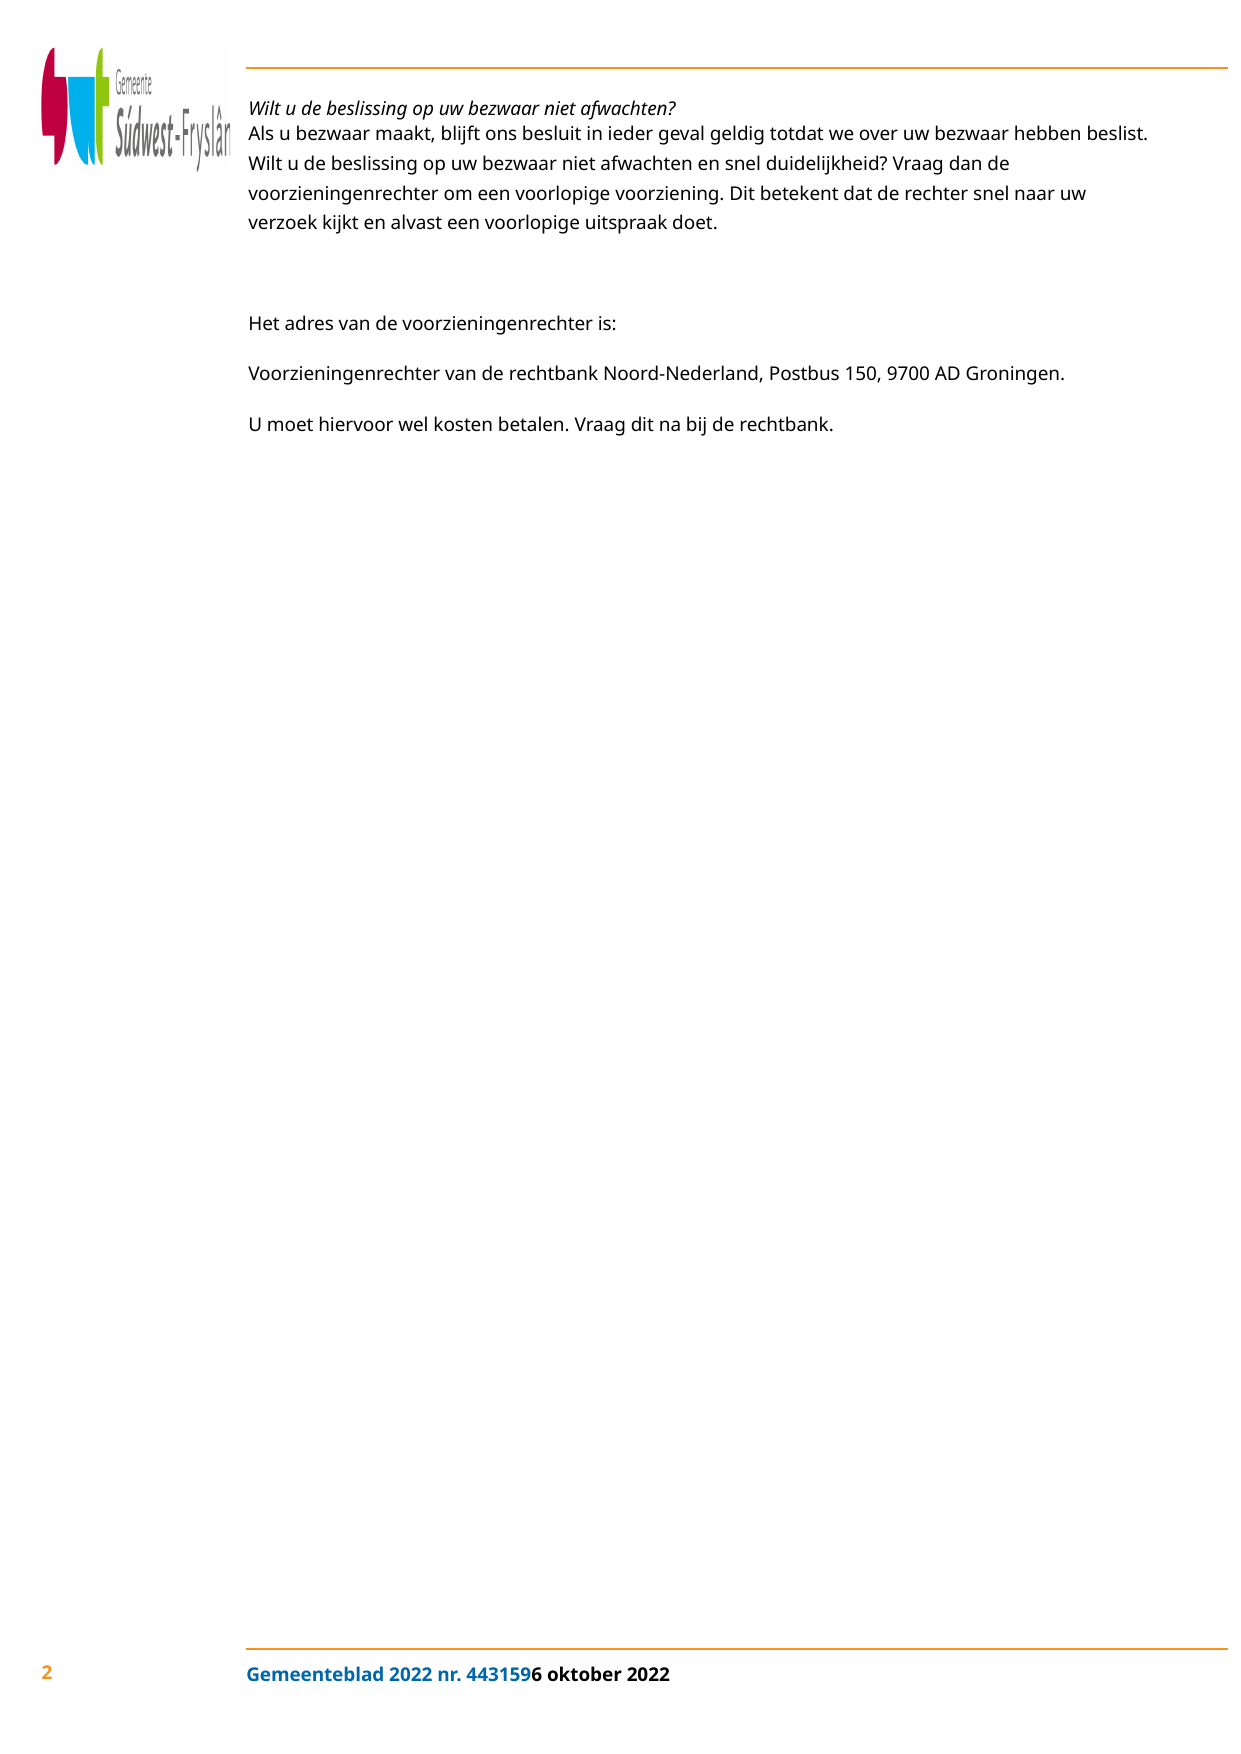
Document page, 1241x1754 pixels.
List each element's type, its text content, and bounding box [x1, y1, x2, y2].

text Wilt u de beslissing op uw bezwaar niet afwachten? [248, 95, 1152, 121]
text Als u bezwaar maakt, blijft ons besluit in ieder geval geldig totdat we over uw bezwaar hebben beslist. Wilt u de beslissing op uw bezwaar niet afwachten en snel duidelijkheid? Vraag dan de voorzieningenrechter om een voorlopige voorziening. Dit betekent dat de rechter snel naar uw verzoek kijkt en alvast een voorlopige uitspraak doet. [248, 121, 1152, 235]
picture [41, 47, 231, 172]
text U moet hiervoor wel kosten betalen. Vraag dit na bij de rechtbank. [248, 411, 1152, 437]
text Voorzieningenrechter van de rechtbank Noord-Nederland, Postbus 150, 9700 AD Groningen. [248, 361, 1152, 386]
text Het adres van de voorzieningenrechter is: [248, 310, 1152, 336]
